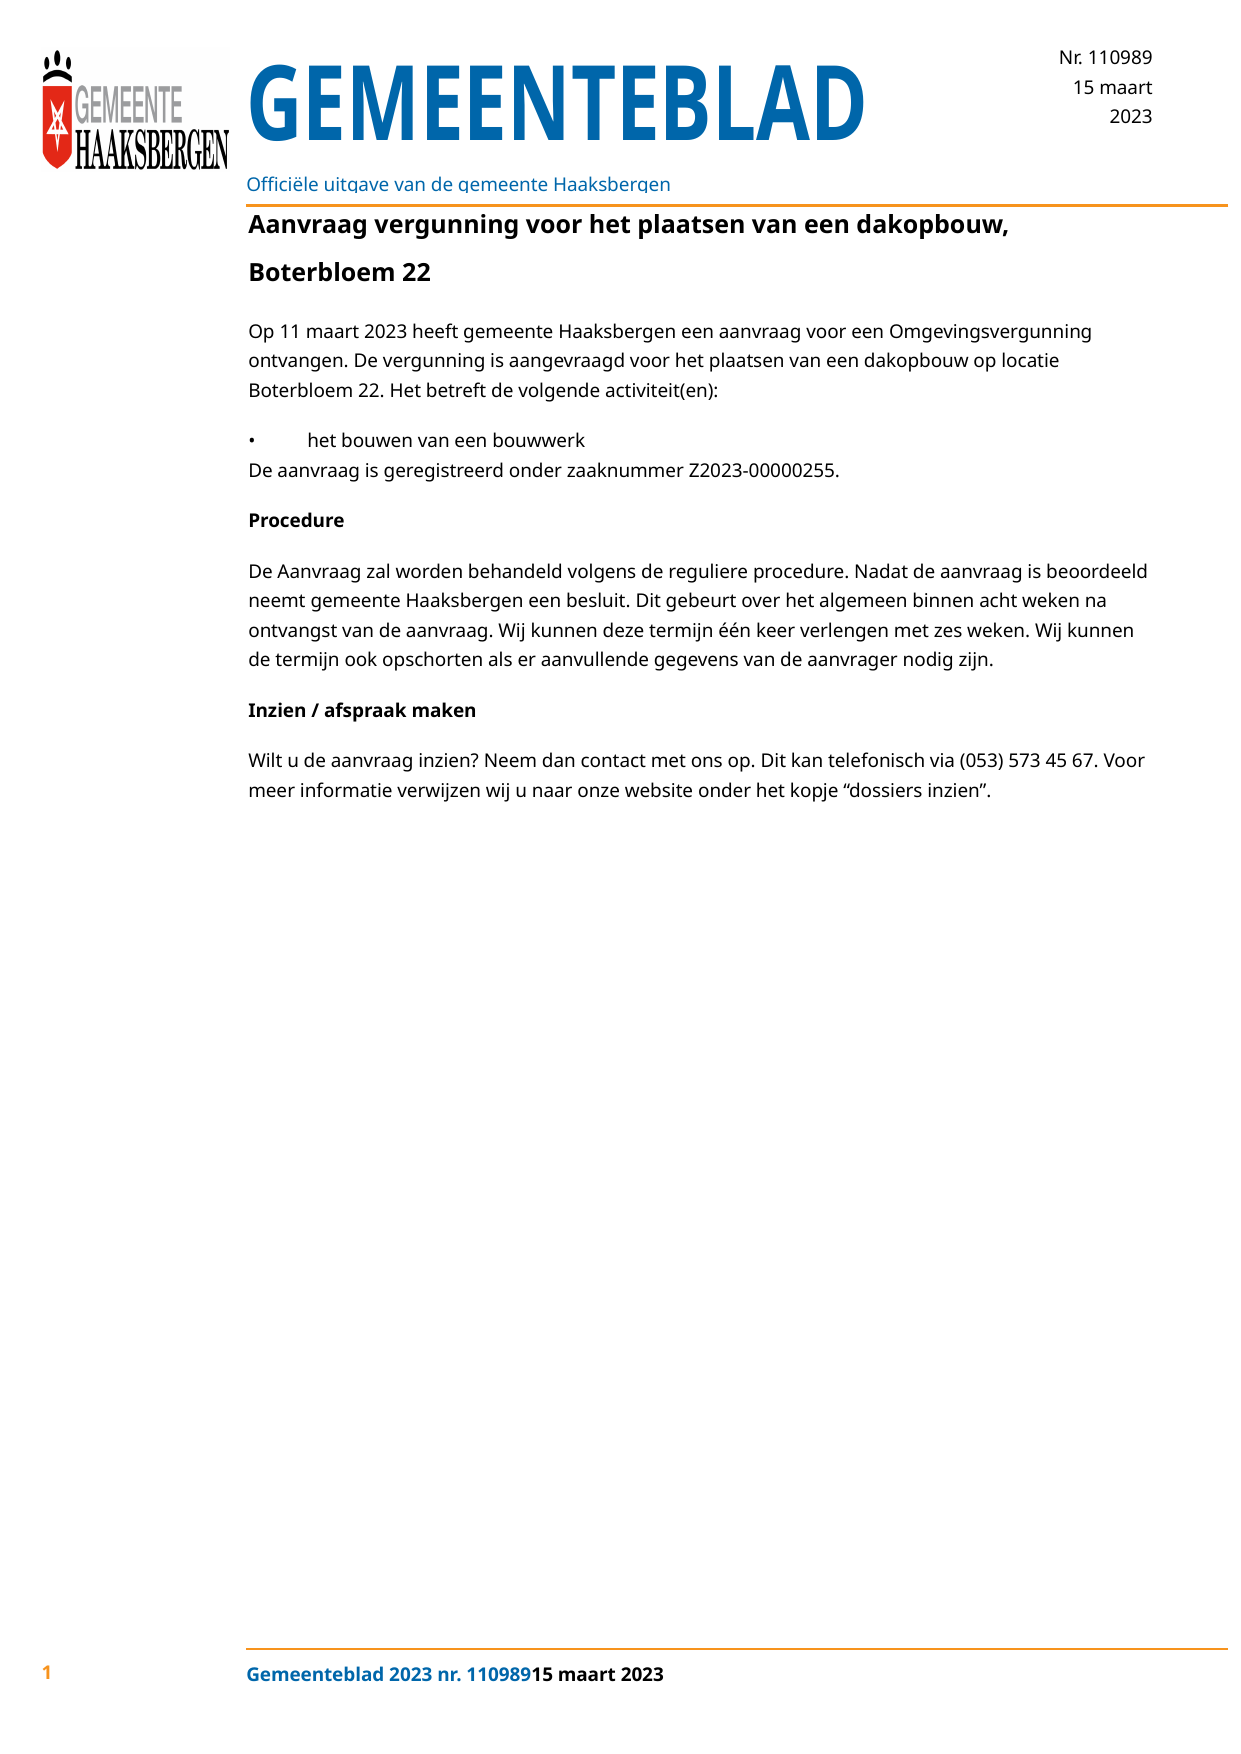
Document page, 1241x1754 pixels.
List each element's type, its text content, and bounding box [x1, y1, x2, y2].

text Aanvraag vergunning voor het plaatsen van een dakopbouw, Boterbloem 22 [248, 207, 1152, 288]
text De Aanvraag zal worden behandeld volgens de reguliere procedure. Nadat de aanvraag is beoordeeld neemt gemeente Haaksbergen een besluit. Dit gebeurt over het algemeen binnen acht weken na ontvangst van de aanvraag. Wij kunnen deze termijn één keer verlengen met zes weken. Wij kunnen de termijn ook opschorten als er aanvullende gegevens van de aanvrager nodig zijn. [248, 558, 1152, 672]
text Inzien / afspraak maken [248, 697, 1152, 723]
text Op 11 maart 2023 heeft gemeente Haaksbergen een aanvraag voor een Omgevingsvergunning ontvangen. De vergunning is aangevraagd voor het plaatsen van een dakopbouw op locatie Boterbloem 22. Het betreft de volgende activiteit(en): [248, 318, 1152, 403]
text Procedure [248, 507, 1152, 533]
text De aanvraag is geregistreerd onder zaaknummer Z2023-00000255. [248, 457, 1152, 483]
list het bouwen van een bouwwerk [248, 427, 1152, 453]
picture [41, 47, 231, 172]
text Wilt u de aanvraag inzien? Neem dan contact met ons op. Dit kan telefonisch via (053) 573 45 67. Voor meer informatie verwijzen wij u naar onze website onder het kopje “dossiers inzien”. [248, 747, 1152, 803]
